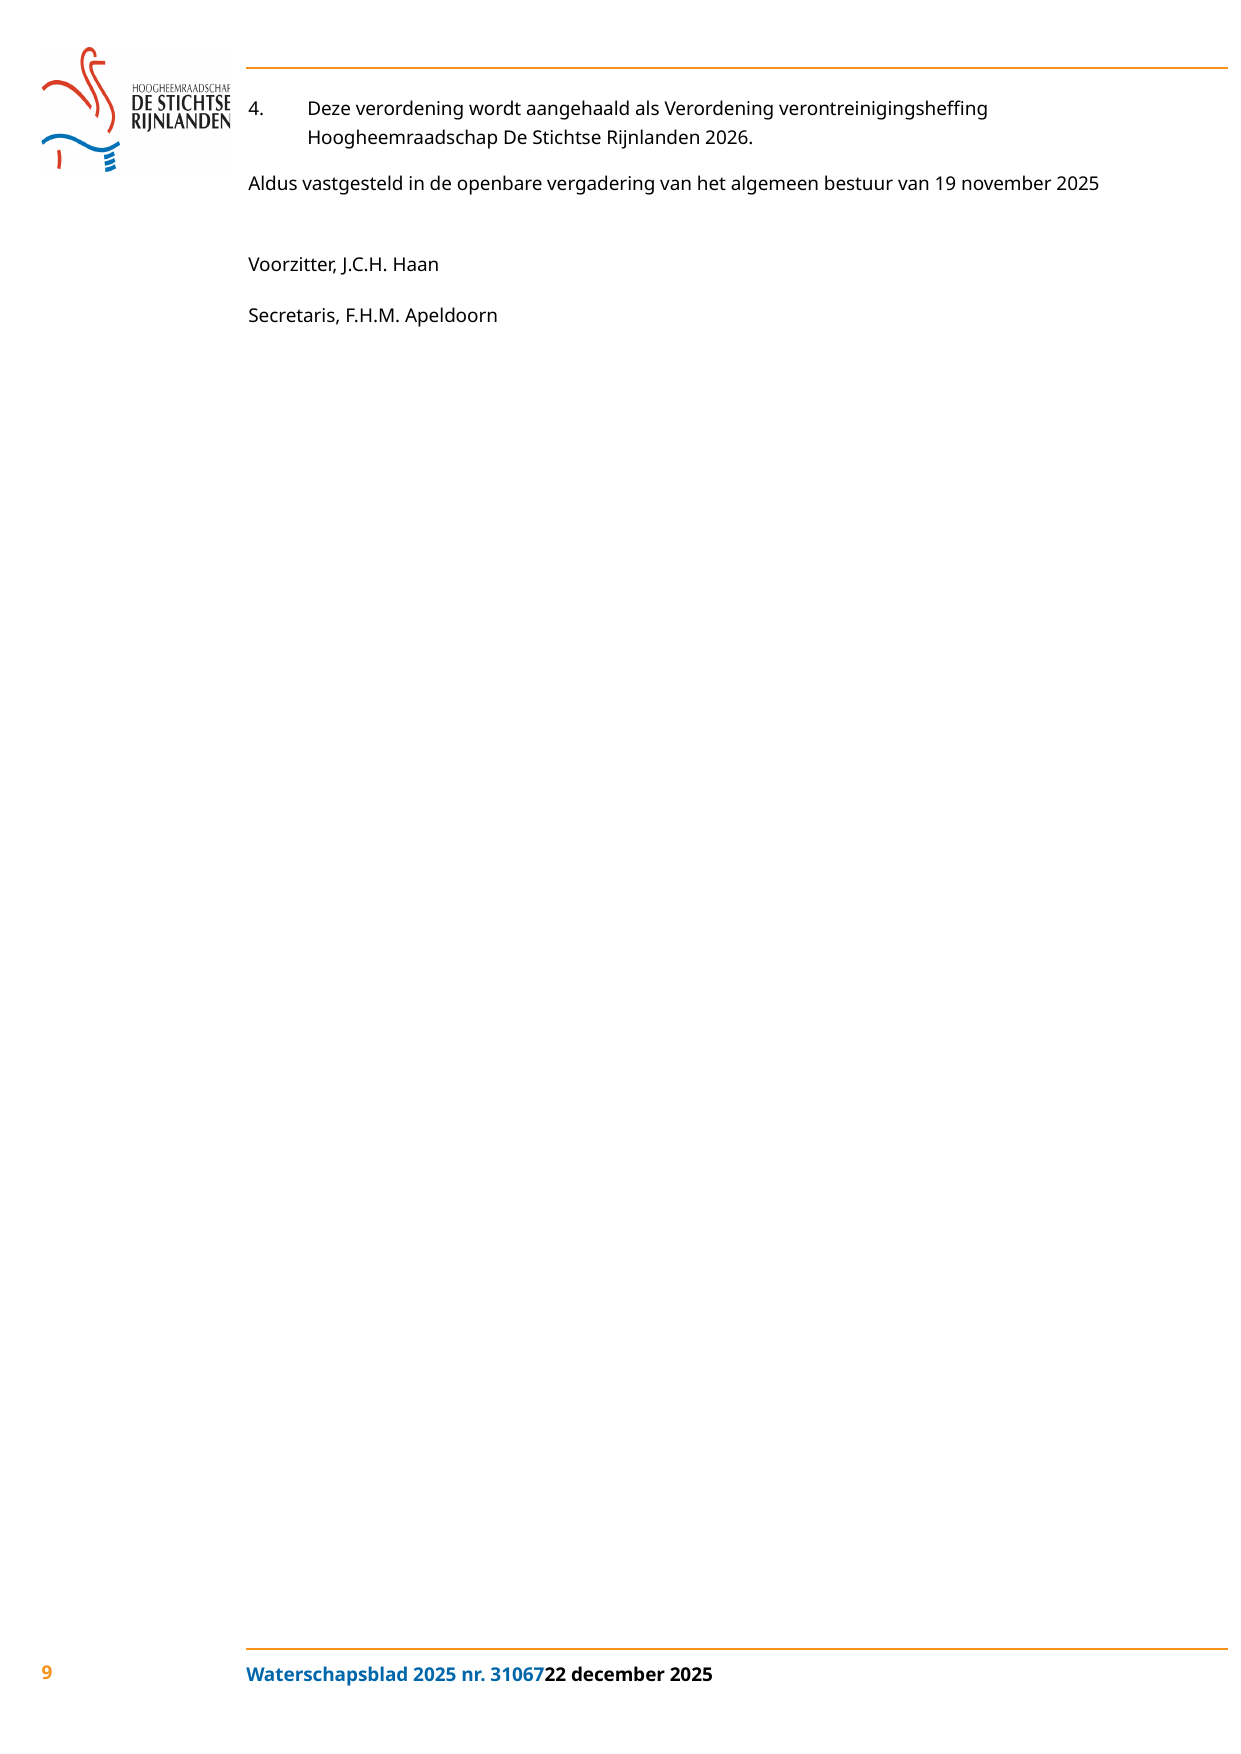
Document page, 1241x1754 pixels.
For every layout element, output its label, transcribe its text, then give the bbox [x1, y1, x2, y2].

picture [41, 47, 231, 172]
text Secretaris, F.H.M. Apeldoorn [248, 302, 1152, 328]
text Aldus vastgesteld in de openbare vergadering van het algemeen bestuur van 19 november 2025 [248, 170, 1152, 196]
text Voorzitter, J.C.H. Haan [248, 251, 1152, 277]
list Deze verordening wordt aangehaald als Verordening verontreinigingsheffing Hoogheemraadschap De Stichtse Rijnlanden 2026. [248, 95, 1152, 150]
